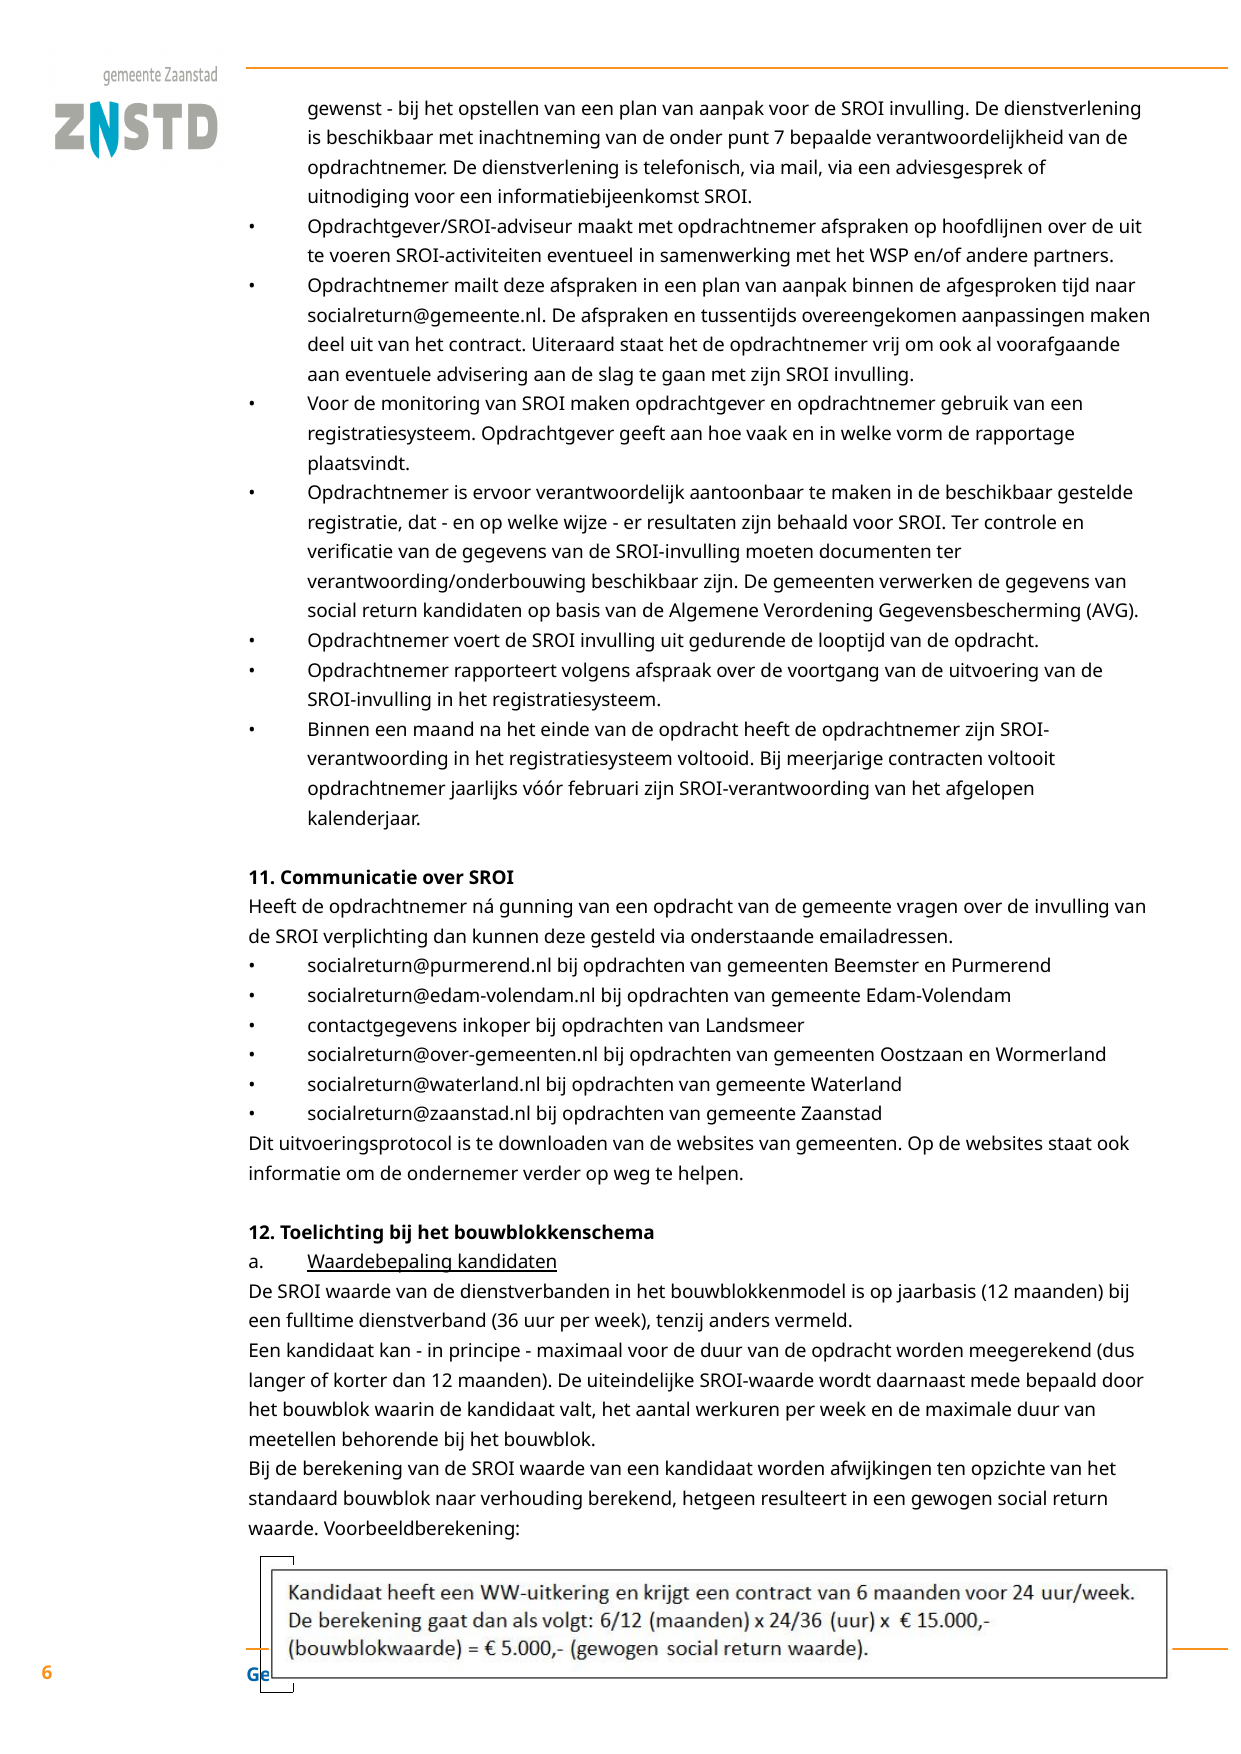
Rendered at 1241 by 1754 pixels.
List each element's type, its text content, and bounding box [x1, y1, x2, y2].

list gewenst - bij het opstellen van een plan van aanpak voor de SROI invulling. De dienstverlening is beschikbaar met inachtneming van de onder punt 7 bepaalde verantwoordelijkheid van de opdrachtnemer. De dienstverlening is telefonisch, via mail, via een adviesgesprek of uitnodiging voor een informatiebijeenkomst SROI. [248, 95, 1152, 209]
list socialreturn@over-gemeenten.nl bij opdrachten van gemeenten Oostzaan en Wormerland [248, 1041, 1152, 1067]
list Opdrachtnemer mailt deze afspraken in een plan van aanpak binnen de afgesproken tijd naar socialreturn@gemeente.nl. De afspraken en tussentijds overeengekomen aanpassingen maken deel uit van het contract. Uiteraard staat het de opdrachtnemer vrij om ook al voorafgaande aan eventuele advisering aan de slag te gaan met zijn SROI invulling. [248, 272, 1152, 387]
text 12. Toelichting bij het bouwblokkenschema [248, 1219, 1152, 1245]
picture [41, 47, 231, 172]
text Een kandidaat kan - in principe - maximaal voor de duur van de opdracht worden meegerekend (dus langer of korter dan 12 maanden). De uiteindelijke SROI-waarde wordt daarnaast mede bepaald door het bouwblok waarin de kandidaat valt, het aantal werkuren per week en de maximale duur van meetellen behorende bij het bouwblok. [248, 1337, 1152, 1452]
text Dit uitvoeringsprotocol is te downloaden van de websites van gemeenten. Op de websites staat ook informatie om de ondernemer verder op weg te helpen. [248, 1130, 1152, 1186]
list socialreturn@edam-volendam.nl bij opdrachten van gemeente Edam-Volendam [248, 982, 1152, 1008]
text 11. Communicatie over SROI [248, 864, 1152, 890]
list Opdrachtnemer is ervoor verantwoordelijk aantoonbaar te maken in de beschikbaar gestelde registratie, dat - en op welke wijze - er resultaten zijn behaald voor SROI. Ter controle en verificatie van de gegevens van de SROI-invulling moeten documenten ter verantwoording/onderbouwing beschikbaar zijn. De gemeenten verwerken de gegevens van social return kandidaten op basis van de Algemene Verordening Gegevensbescherming (AVG). [248, 479, 1152, 623]
picture [268, 1565, 1173, 1683]
list Opdrachtgever/SROI-adviseur maakt met opdrachtnemer afspraken op hoofdlijnen over de uit te voeren SROI-activiteiten eventueel in samenwerking met het WSP en/of andere partners. [248, 213, 1152, 268]
list socialreturn@waterland.nl bij opdrachten van gemeente Waterland [248, 1071, 1152, 1097]
text De SROI waarde van de dienstverbanden in het bouwblokkenmodel is op jaarbasis (12 maanden) bij een fulltime dienstverband (36 uur per week), tenzij anders vermeld. [248, 1278, 1152, 1333]
text Bij de berekening van de SROI waarde van een kandidaat worden afwijkingen ten opzichte van het standaard bouwblok naar verhouding berekend, hetgeen resulteert in een gewogen social return waarde. Voorbeeldberekening: [248, 1456, 1152, 1541]
list socialreturn@purmerend.nl bij opdrachten van gemeenten Beemster en Purmerend [248, 953, 1152, 978]
list Voor de monitoring van SROI maken opdrachtgever en opdrachtnemer gebruik van een registratiesysteem. Opdrachtgever geeft aan hoe vaak en in welke vorm de rapportage plaatsvindt. [248, 391, 1152, 476]
list Opdrachtnemer voert de SROI invulling uit gedurende de looptijd van de opdracht. [248, 627, 1152, 653]
list socialreturn@zaanstad.nl bij opdrachten van gemeente Zaanstad [248, 1101, 1152, 1126]
text Heeft de opdrachtnemer ná gunning van een opdracht van de gemeente vragen over de invulling van de SROI verplichting dan kunnen deze gesteld via onderstaande emailadressen. [248, 893, 1152, 949]
list contactgegevens inkoper bij opdrachten van Landsmeer [248, 1012, 1152, 1038]
list Opdrachtnemer rapporteert volgens afspraak over de voortgang van de uitvoering van de SROI-invulling in het registratiesysteem. [248, 657, 1152, 712]
list Waardebepaling kandidaten [248, 1248, 1152, 1274]
list Binnen een maand na het einde van de opdracht heeft de opdrachtnemer zijn SROI-verantwoording in het registratiesysteem voltooid. Bij meerjarige contracten voltooit opdrachtnemer jaarlijks vóór februari zijn SROI-verantwoording van het afgelopen kalenderjaar. [248, 716, 1152, 831]
